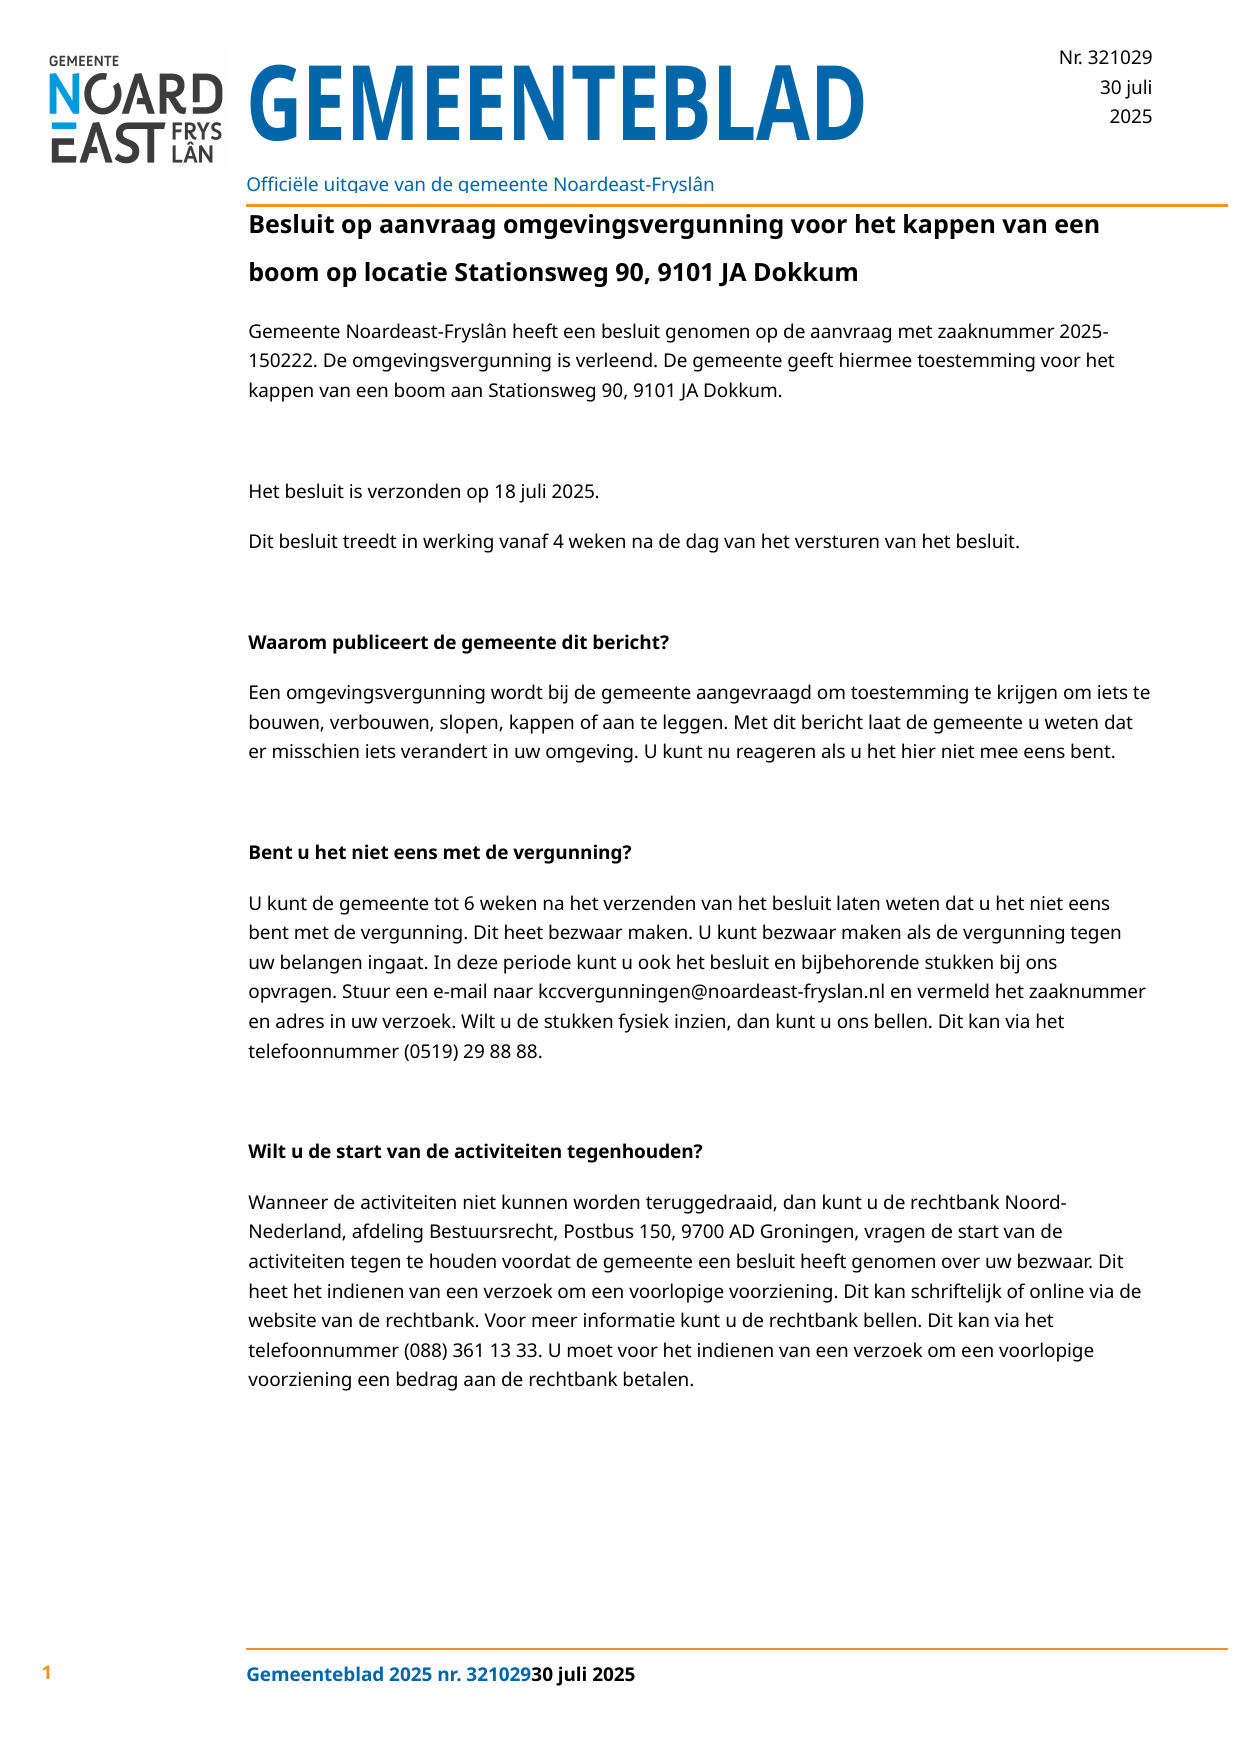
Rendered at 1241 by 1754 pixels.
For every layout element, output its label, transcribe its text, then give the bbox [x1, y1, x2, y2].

text U kunt de gemeente tot 6 weken na het verzenden van het besluit laten weten dat u het niet eens bent met de vergunning. Dit heet bezwaar maken. U kunt bezwaar maken als de vergunning tegen uw belangen ingaat. In deze periode kunt u ook het besluit en bijbehorende stukken bij ons opvragen. Stuur een e-mail naar kccvergunningen@noardeast-fryslan.nl en vermeld het zaaknummer en adres in uw verzoek. Wilt u de stukken fysiek inzien, dan kunt u ons bellen. Dit kan via het telefoonnummer (0519) 29 88 88. [248, 890, 1152, 1064]
picture [41, 47, 231, 172]
text Bent u het niet eens met de vergunning? [248, 839, 1152, 865]
text Gemeente Noardeast-Fryslân heeft een besluit genomen op de aanvraag met zaaknummer 2025-150222. De omgevingsvergunning is verleend. De gemeente geeft hiermee toestemming voor het kappen van een boom aan Stationsweg 90, 9101 JA Dokkum. [248, 318, 1152, 403]
text Wanneer de activiteiten niet kunnen worden teruggedraaid, dan kunt u de rechtbank Noord-Nederland, afdeling Bestuursrecht, Postbus 150, 9700 AD Groningen, vragen de start van de activiteiten tegen te houden voordat de gemeente een besluit heeft genomen over uw bezwaar. Dit heet het indienen van een verzoek om een voorlopige voorziening. Dit kan schriftelijk of online via de website van de rechtbank. Voor meer informatie kunt u de rechtbank bellen. Dit kan via het telefoonnummer (088) 361 13 33. U moet voor het indienen van een verzoek om een voorlopige voorziening een bedrag aan de rechtbank betalen. [248, 1189, 1152, 1392]
text Een omgevingsvergunning wordt bij de gemeente aangevraagd om toestemming te krijgen om iets te bouwen, verbouwen, slopen, kappen of aan te leggen. Met dit bericht laat de gemeente u weten dat er misschien iets verandert in uw omgeving. U kunt nu reageren als u het hier niet mee eens bent. [248, 679, 1152, 764]
text Besluit op aanvraag omgevingsvergunning voor het kappen van een boom op locatie Stationsweg 90, 9101 JA Dokkum [248, 207, 1152, 288]
text Wilt u de start van de activiteiten tegenhouden? [248, 1139, 1152, 1164]
text Dit besluit treedt in werking vanaf 4 weken na de dag van het versturen van het besluit. [248, 528, 1152, 554]
text Waarom publiceert de gemeente dit bericht? [248, 629, 1152, 655]
text Het besluit is verzonden op 18 juli 2025. [248, 478, 1152, 504]
